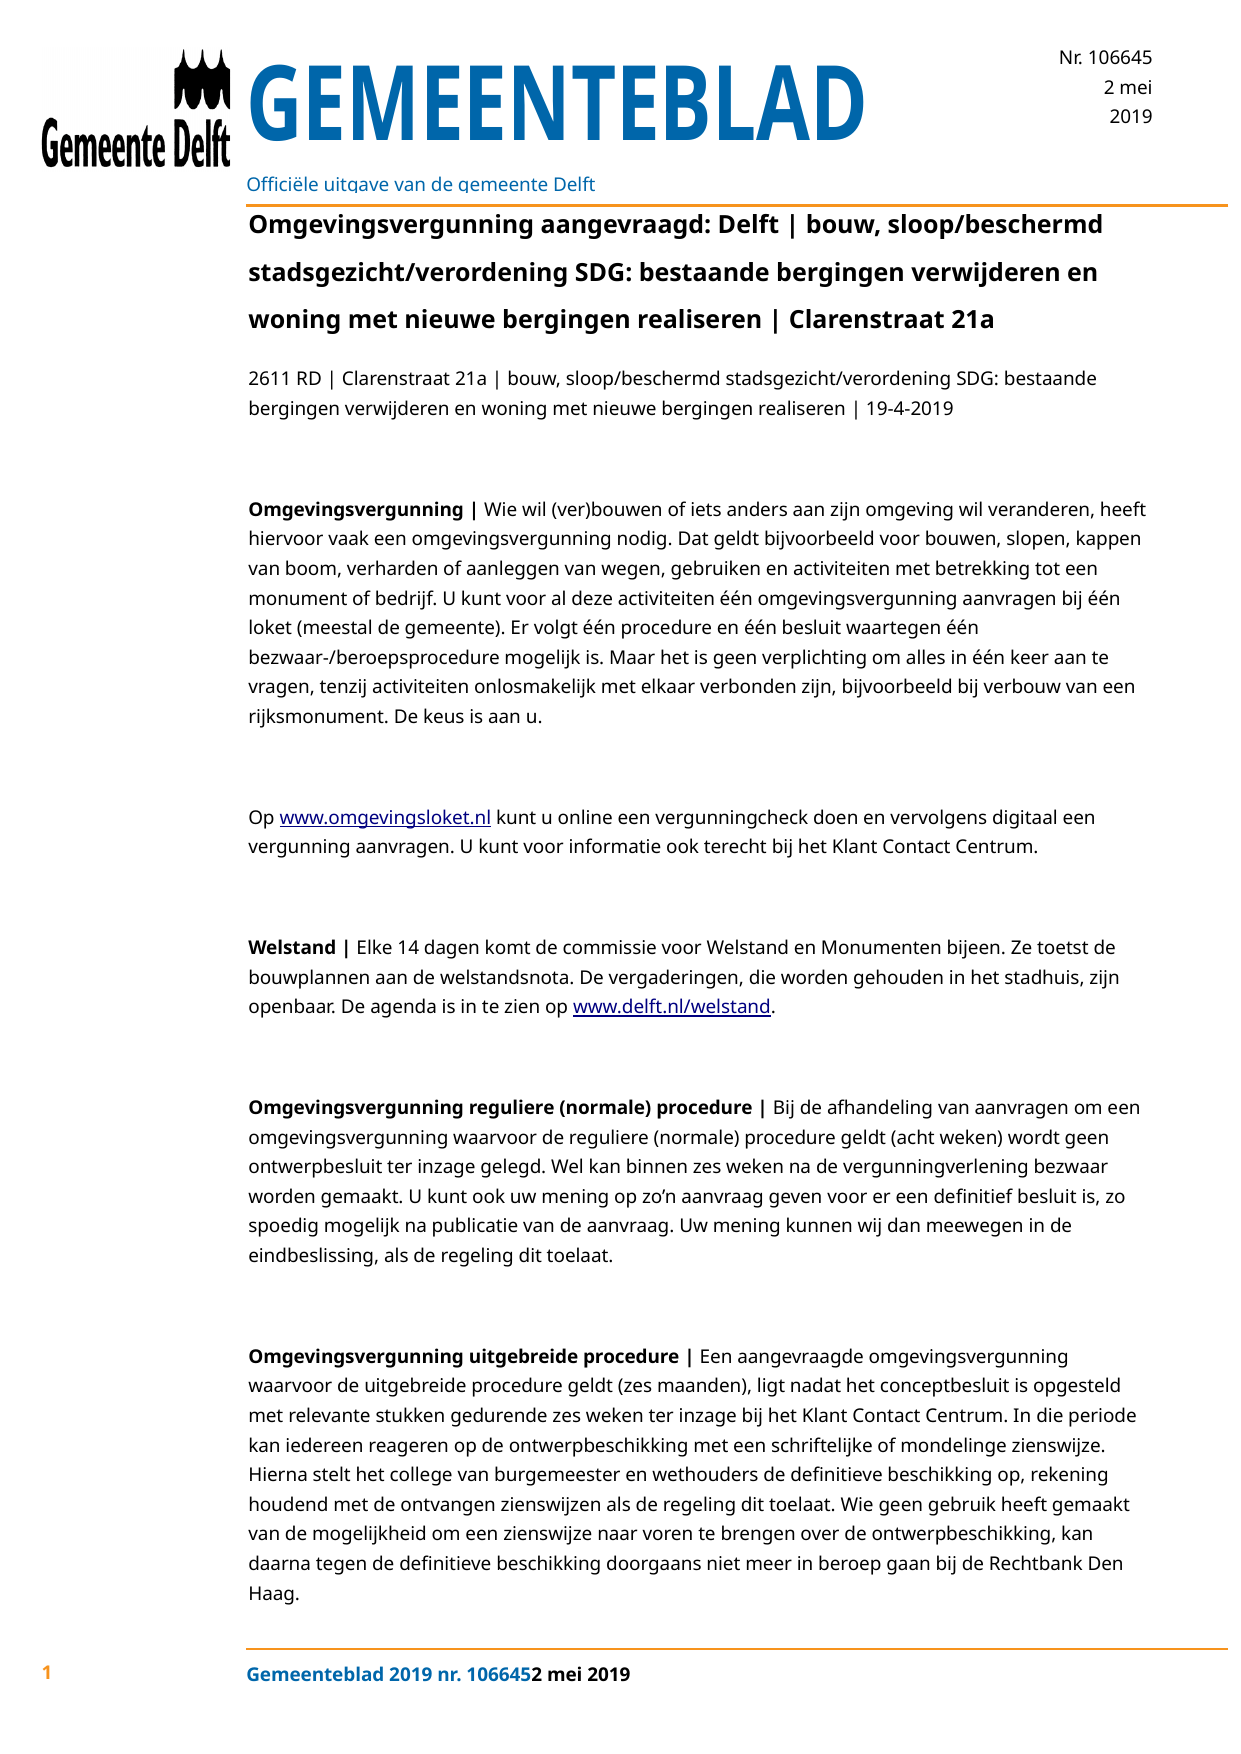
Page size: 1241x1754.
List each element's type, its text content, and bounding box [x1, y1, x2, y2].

text Welstand | Elke 14 dagen komt de commissie voor Welstand en Monumenten bijeen. Ze toetst de bouwplannen aan de welstandsnota. De vergaderingen, die worden gehouden in het stadhuis, zijn openbaar. De agenda is in te zien op www.delft.nl/welstand. [248, 934, 1152, 1019]
text Omgevingsvergunning | Wie wil (ver)bouwen of iets anders aan zijn omgeving wil veranderen, heeft hiervoor vaak een omgevingsvergunning nodig. Dat geldt bijvoorbeeld voor bouwen, slopen, kappen van boom, verharden of aanleggen van wegen, gebruiken en activiteiten met betrekking tot een monument of bedrijf. U kunt voor al deze activiteiten één omgevingsvergunning aanvragen bij één loket (meestal de gemeente). Er volgt één procedure en één besluit waartegen één bezwaar-/beroepsprocedure mogelijk is. Maar het is geen verplichting om alles in één keer aan te vragen, tenzij activiteiten onlosmakelijk met elkaar verbonden zijn, bijvoorbeeld bij verbouw van een rijksmonument. De keus is aan u. [248, 496, 1152, 729]
text Op www.omgevingsloket.nl kunt u online een vergunningcheck doen en vervolgens digitaal een vergunning aanvragen. U kunt voor informatie ook terecht bij het Klant Contact Centrum. [248, 804, 1152, 859]
text Omgevingsvergunning uitgebreide procedure | Een aangevraagde omgevingsvergunning waarvoor de uitgebreide procedure geldt (zes maanden), ligt nadat het conceptbesluit is opgesteld met relevante stukken gedurende zes weken ter inzage bij het Klant Contact Centrum. In die periode kan iedereen reageren op de ontwerpbeschikking met een schriftelijke of mondelinge zienswijze. Hierna stelt het college van burgemeester en wethouders de definitieve beschikking op, rekening houdend met de ontvangen zienswijzen als de regeling dit toelaat. Wie geen gebruik heeft gemaakt van de mogelijkheid om een zienswijze naar voren te brengen over de ontwerpbeschikking, kan daarna tegen de definitieve beschikking doorgaans niet meer in beroep gaan bij de Rechtbank Den Haag. [248, 1343, 1152, 1605]
text Omgevingsvergunning reguliere (normale) procedure | Bij de afhandeling van aanvragen om een omgevingsvergunning waarvoor de reguliere (normale) procedure geldt (acht weken) wordt geen ontwerpbesluit ter inzage gelegd. Wel kan binnen zes weken na de vergunningverlening bezwaar worden gemaakt. U kunt ook uw mening op zo’n aanvraag geven voor er een definitief besluit is, zo spoedig mogelijk na publicatie van de aanvraag. Uw mening kunnen wij dan meewegen in de eindbeslissing, als de regeling dit toelaat. [248, 1094, 1152, 1268]
text 2611 RD | Clarenstraat 21a | bouw, sloop/beschermd stadsgezicht/verordening SDG: bestaande bergingen verwijderen en woning met nieuwe bergingen realiseren | 19-4-2019 [248, 366, 1152, 421]
picture [41, 47, 231, 172]
text Omgevingsvergunning aangevraagd: Delft | bouw, sloop/beschermd stadsgezicht/verordening SDG: bestaande bergingen verwijderen en woning met nieuwe bergingen realiseren | Clarenstraat 21a [248, 207, 1152, 336]
